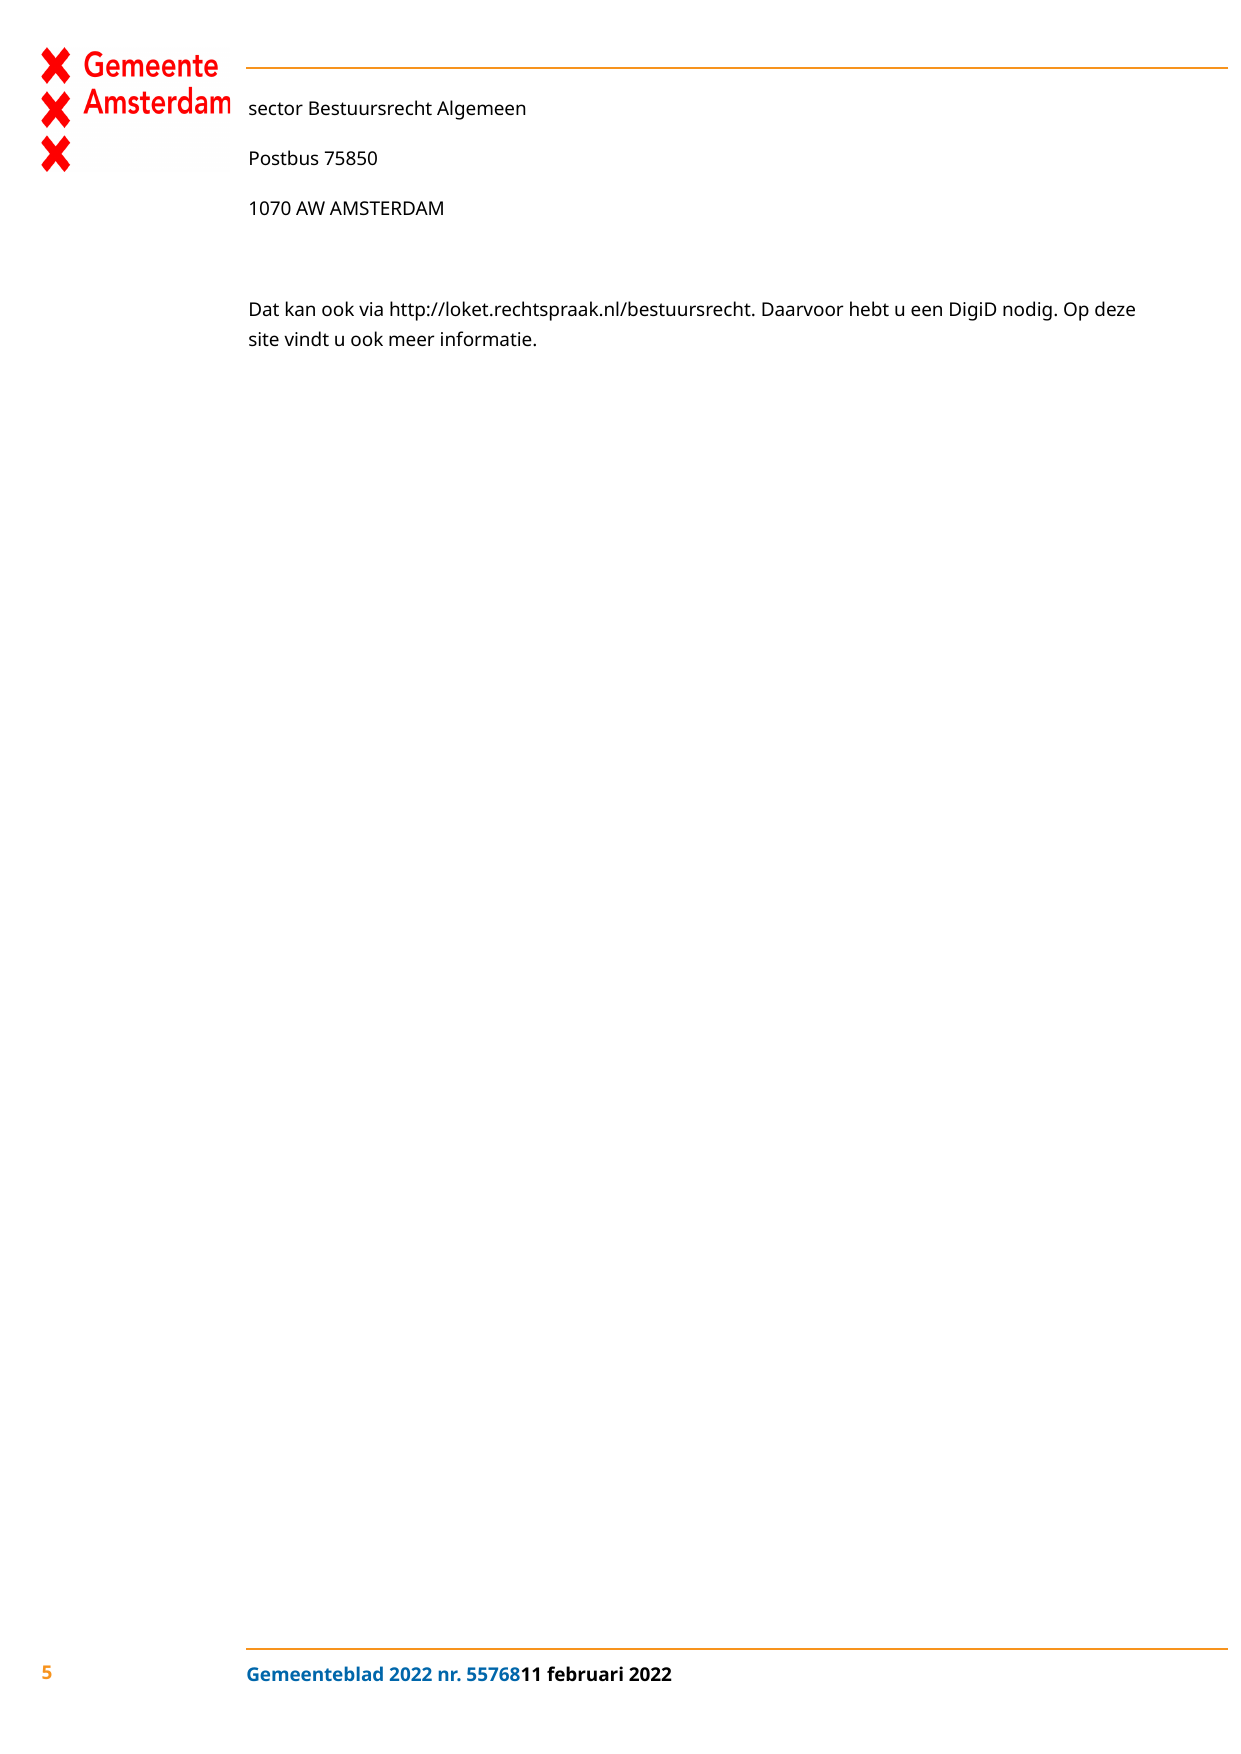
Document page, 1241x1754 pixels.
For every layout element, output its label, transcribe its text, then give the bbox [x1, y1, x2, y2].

picture [41, 47, 231, 172]
text Postbus 75850 [248, 145, 1152, 171]
text sector Bestuursrecht Algemeen [248, 95, 1152, 121]
text Dat kan ook via http://loket.rechtspraak.nl/bestuursrecht. Daarvoor hebt u een DigiD nodig. Op deze site vindt u ook meer informatie. [248, 296, 1152, 352]
text 1070 AW AMSTERDAM [248, 196, 1152, 221]
